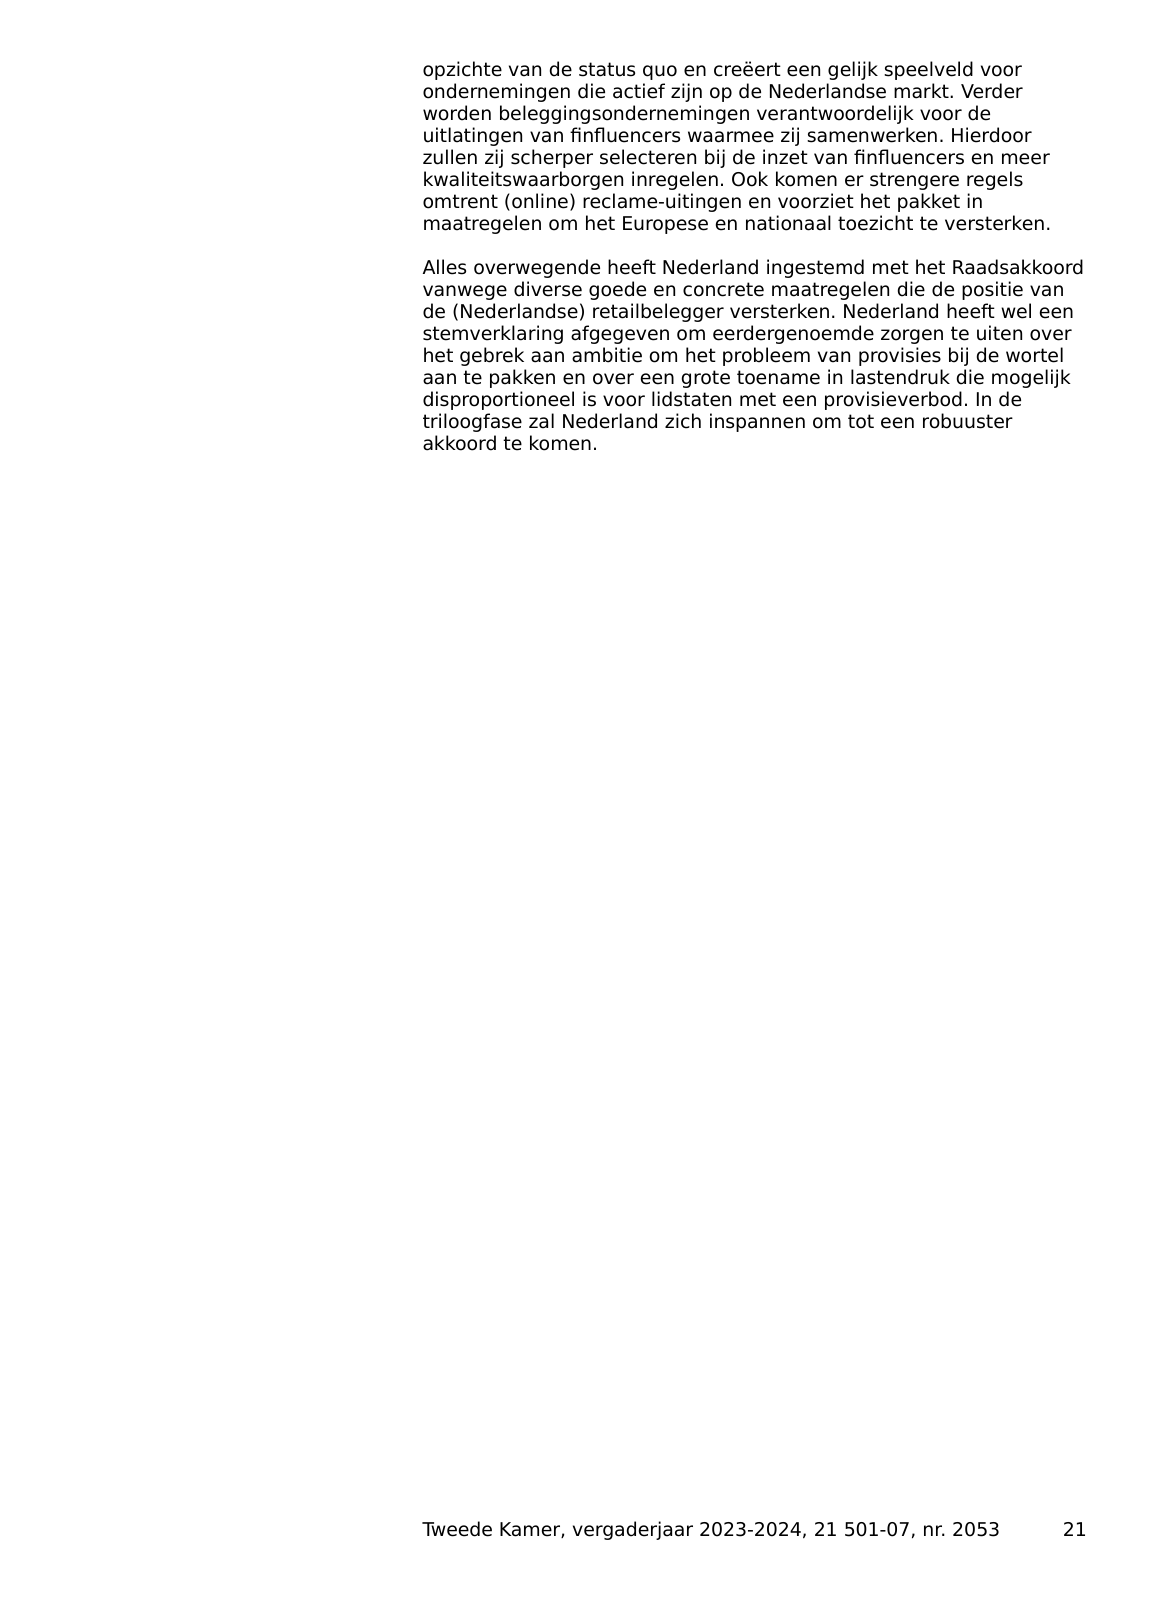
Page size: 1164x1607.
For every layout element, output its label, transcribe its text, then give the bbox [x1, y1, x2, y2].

text opzichte van de status quo en creëert een gelijk speelveld voor ondernemingen die actief zijn op de Nederlandse markt. Verder worden beleggingsondernemingen verantwoordelijk voor de uitlatingen van finfluencers waarmee zij samenwerken. Hierdoor zullen zij scherper selecteren bij de inzet van finfluencers en meer kwaliteitswaarborgen inregelen. Ook komen er strengere regels omtrent (online) reclame-uitingen en voorziet het pakket in maatregelen om het Europese en nationaal toezicht te versterken. [422, 59, 1087, 235]
text Alles overwegende heeft Nederland ingestemd met het Raadsakkoord vanwege diverse goede en concrete maatregelen die de positie van de (Nederlandse) retailbelegger versterken. Nederland heeft wel een stemverklaring afgegeven om eerdergenoemde zorgen te uiten over het gebrek aan ambitie om het probleem van provisies bij de wortel aan te pakken en over een grote toename in lastendruk die mogelijk disproportioneel is voor lidstaten met een provisieverbod. In de triloogfase zal Nederland zich inspannen om tot een robuuster akkoord te komen. [422, 257, 1087, 455]
